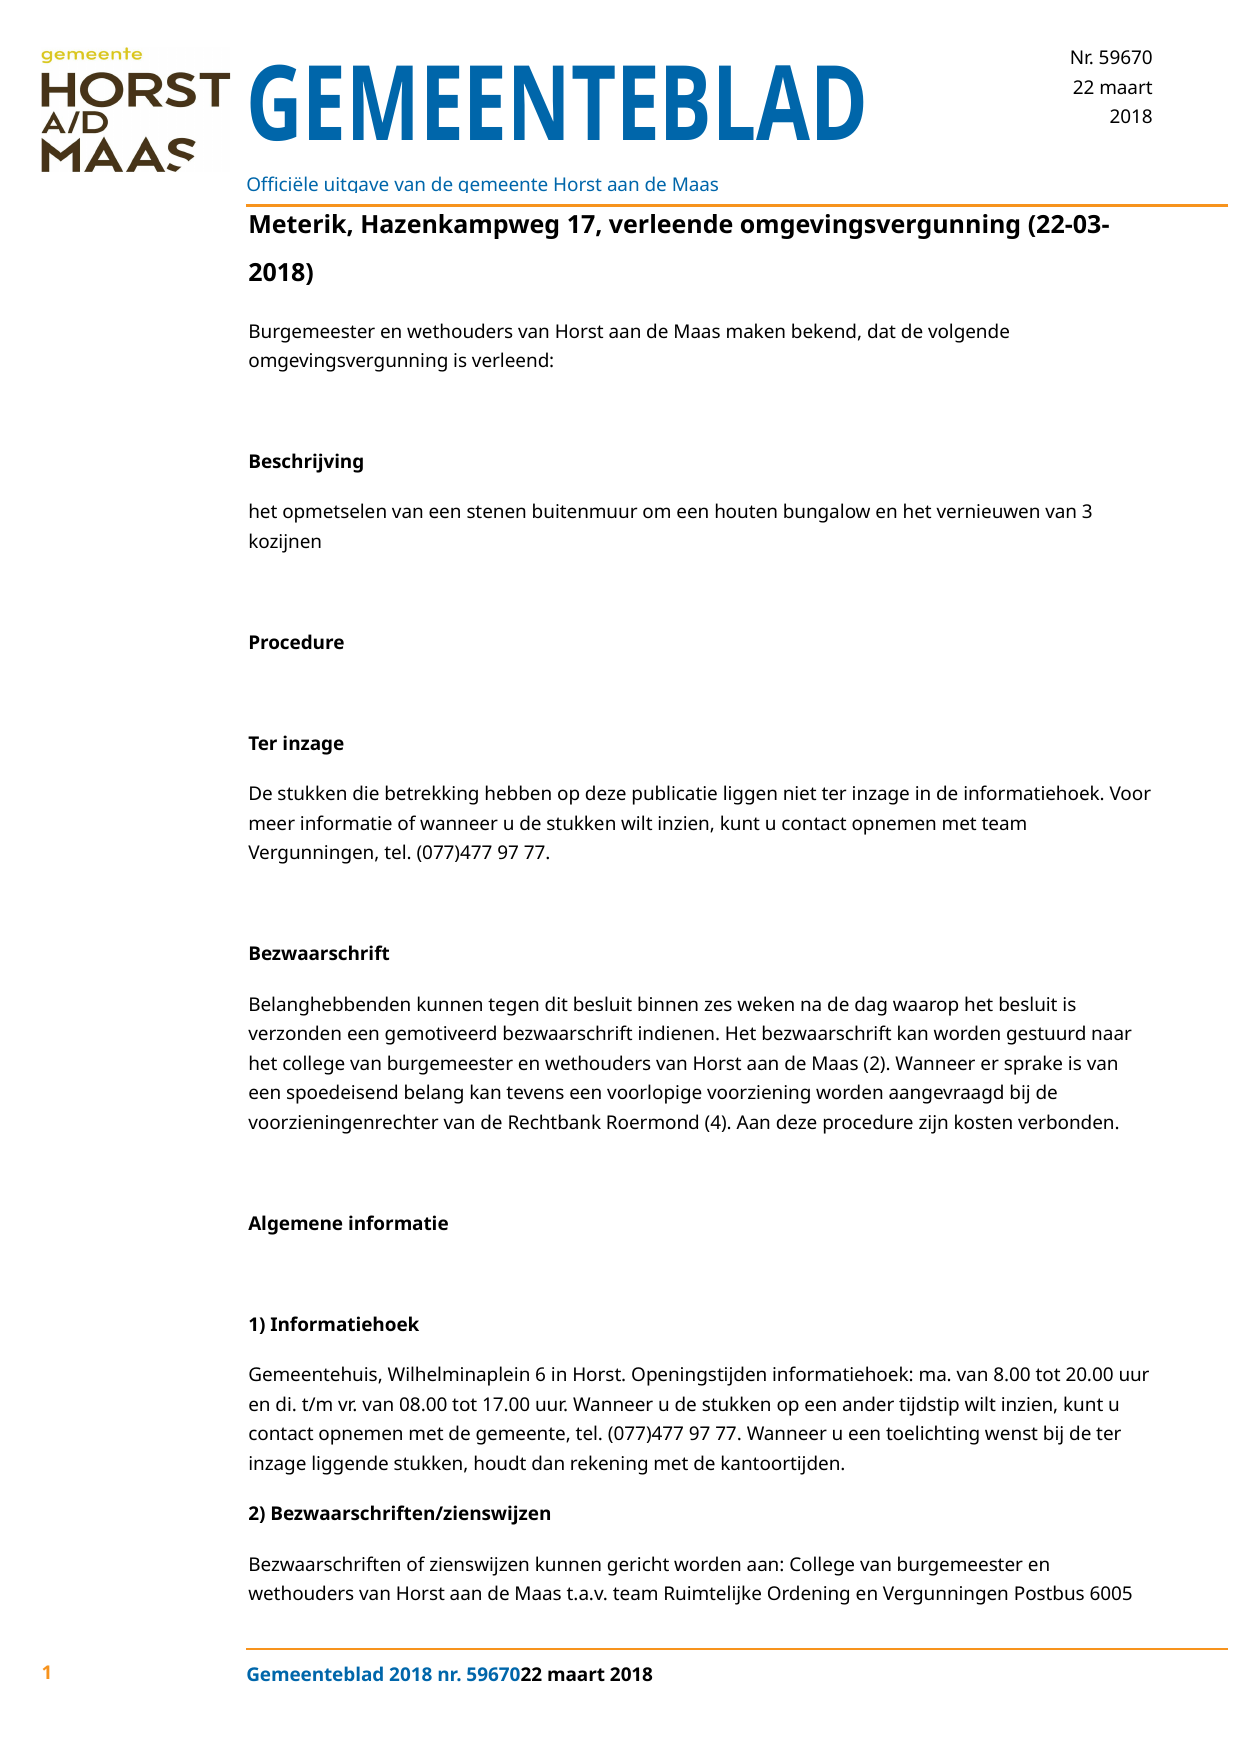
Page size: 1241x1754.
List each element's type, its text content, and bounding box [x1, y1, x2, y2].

text het opmetselen van een stenen buitenmuur om een houten bungalow en het vernieuwen van 3 kozijnen [248, 499, 1152, 554]
text Bezwaarschriften of zienswijzen kunnen gericht worden aan: College van burgemeester en wethouders van Horst aan de Maas t.a.v. team Ruimtelijke Ordening en Vergunningen Postbus 6005 [248, 1551, 1152, 1606]
text 2) Bezwaarschriften/zienswijzen [248, 1500, 1152, 1526]
text Procedure [248, 629, 1152, 655]
text Belanghebbenden kunnen tegen dit besluit binnen zes weken na de dag waarop het besluit is verzonden een gemotiveerd bezwaarschrift indienen. Het bezwaarschrift kan worden gestuurd naar het college van burgemeester en wethouders van Horst aan de Maas (2). Wanneer er sprake is van een spoedeisend belang kan tevens een voorlopige voorziening worden aangevraagd bij de voorzieningenrechter van de Rechtbank Roermond (4). Aan deze procedure zijn kosten verbonden. [248, 991, 1152, 1135]
text Gemeentehuis, Wilhelminaplein 6 in Horst. Openingstijden informatiehoek: ma. van 8.00 tot 20.00 uur en di. t/m vr. van 08.00 tot 17.00 uur. Wanneer u de stukken op een ander tijdstip wilt inzien, kunt u contact opnemen met de gemeente, tel. (077)477 97 77. Wanneer u een toelichting wenst bij de ter inzage liggende stukken, houdt dan rekening met de kantoortijden. [248, 1361, 1152, 1476]
text Beschrijving [248, 448, 1152, 474]
text Burgemeester en wethouders van Horst aan de Maas maken bekend, dat de volgende omgevingsvergunning is verleend: [248, 318, 1152, 373]
text Ter inzage [248, 730, 1152, 756]
picture [41, 47, 231, 172]
text Algemene informatie [248, 1210, 1152, 1236]
text De stukken die betrekking hebben op deze publicatie liggen niet ter inzage in de informatiehoek. Voor meer informatie of wanneer u de stukken wilt inzien, kunt u contact opnemen met team Vergunningen, tel. (077)477 97 77. [248, 780, 1152, 865]
text 1) Informatiehoek [248, 1311, 1152, 1337]
text Meterik, Hazenkampweg 17, verleende omgevingsvergunning (22-03-2018) [248, 207, 1152, 288]
text Bezwaarschrift [248, 940, 1152, 966]
